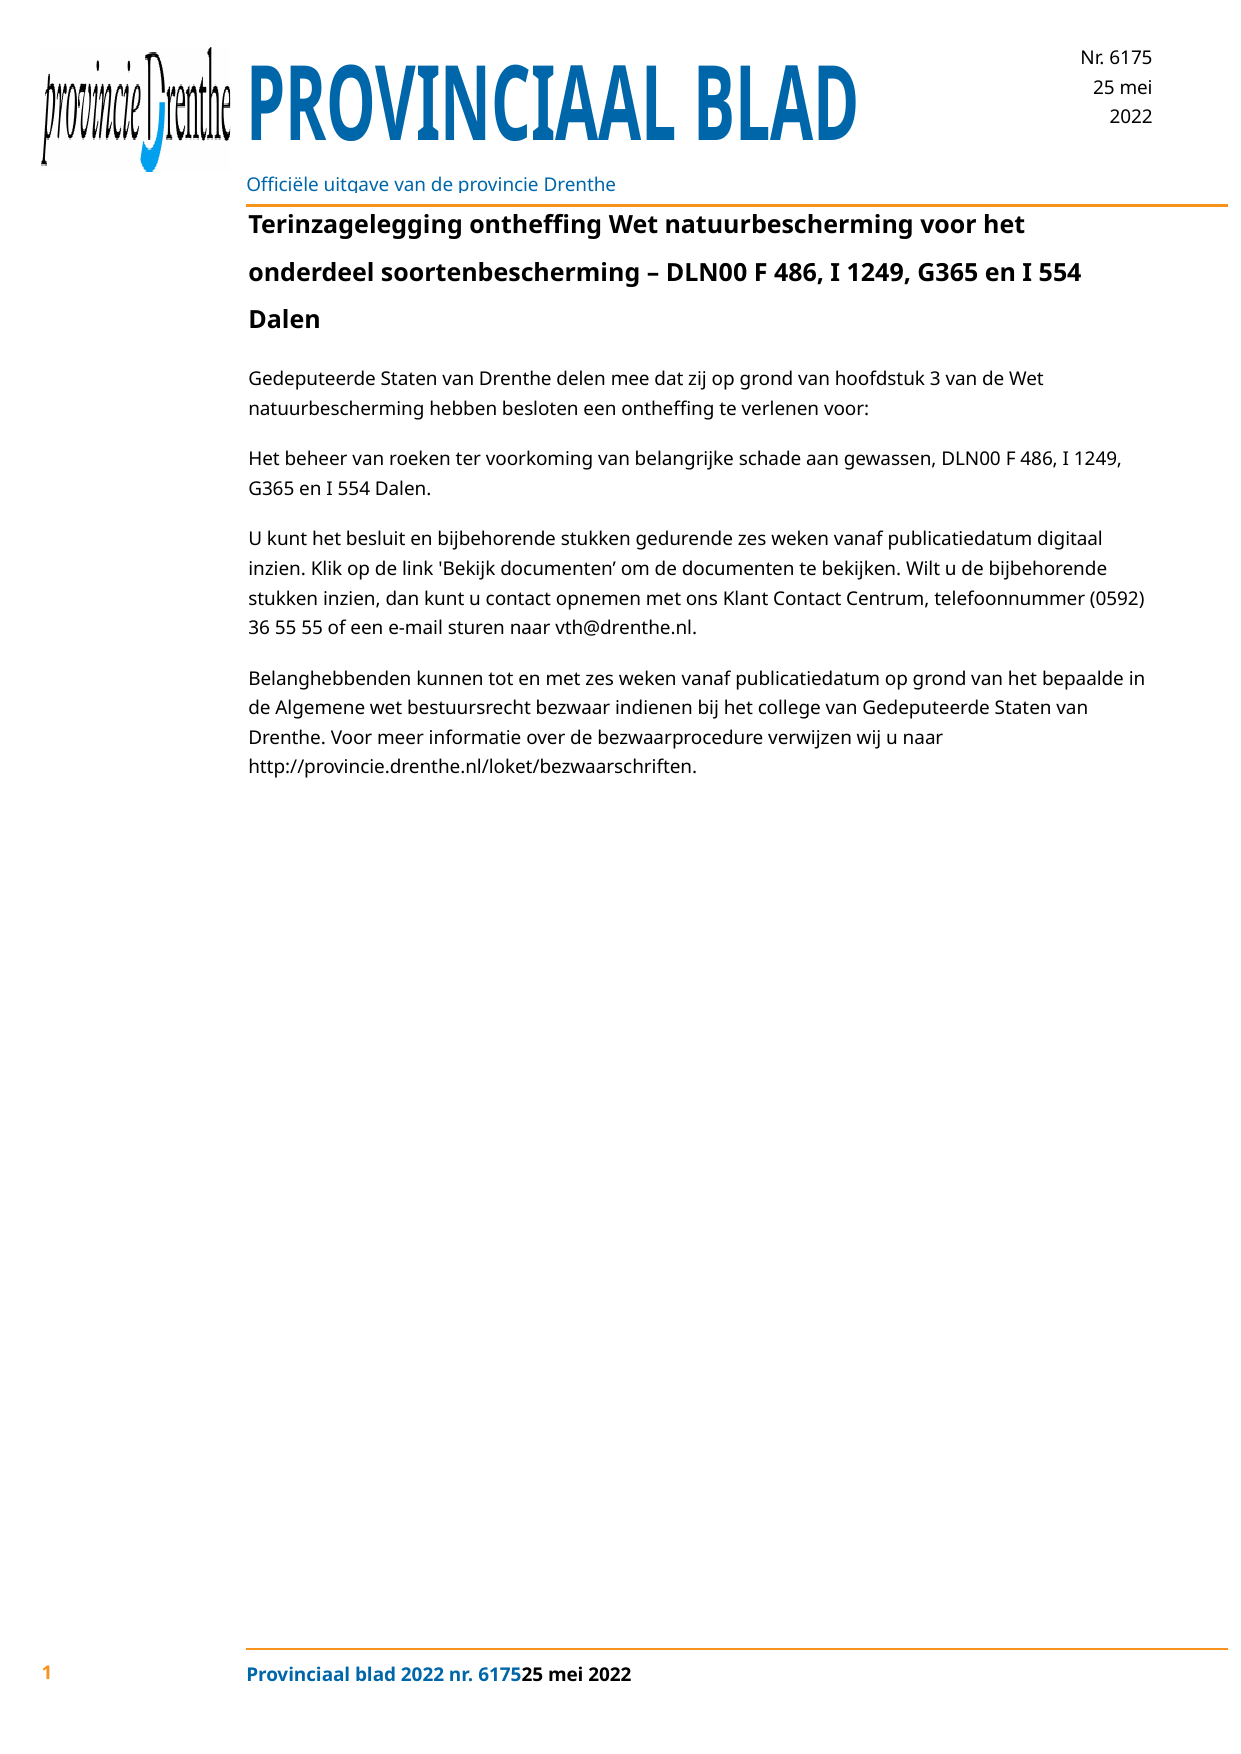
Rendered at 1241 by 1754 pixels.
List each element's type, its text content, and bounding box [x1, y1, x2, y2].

text Terinzagelegging ontheffing Wet natuurbescherming voor het onderdeel soortenbescherming – DLN00 F 486, I 1249, G365 en I 554 Dalen [248, 207, 1152, 336]
text U kunt het besluit en bijbehorende stukken gedurende zes weken vanaf publicatiedatum digitaal inzien. Klik op de link 'Bekijk documenten’ om de documenten te bekijken. Wilt u de bijbehorende stukken inzien, dan kunt u contact opnemen met ons Klant Contact Centrum, telefoonnummer (0592) 36 55 55 of een e-mail sturen naar vth@drenthe.nl. [248, 526, 1152, 640]
picture [41, 47, 231, 172]
text Gedeputeerde Staten van Drenthe delen mee dat zij op grond van hoofdstuk 3 van de Wet natuurbescherming hebben besloten een ontheffing te verlenen voor: [248, 366, 1152, 421]
text Belanghebbenden kunnen tot en met zes weken vanaf publicatiedatum op grond van het bepaalde in de Algemene wet bestuursrecht bezwaar indienen bij het college van Gedeputeerde Staten van Drenthe. Voor meer informatie over de bezwaarprocedure verwijzen wij u naar http://provincie.drenthe.nl/loket/bezwaarschriften. [248, 665, 1152, 779]
text Het beheer van roeken ter voorkoming van belangrijke schade aan gewassen, DLN00 F 486, I 1249, G365 en I 554 Dalen. [248, 446, 1152, 501]
